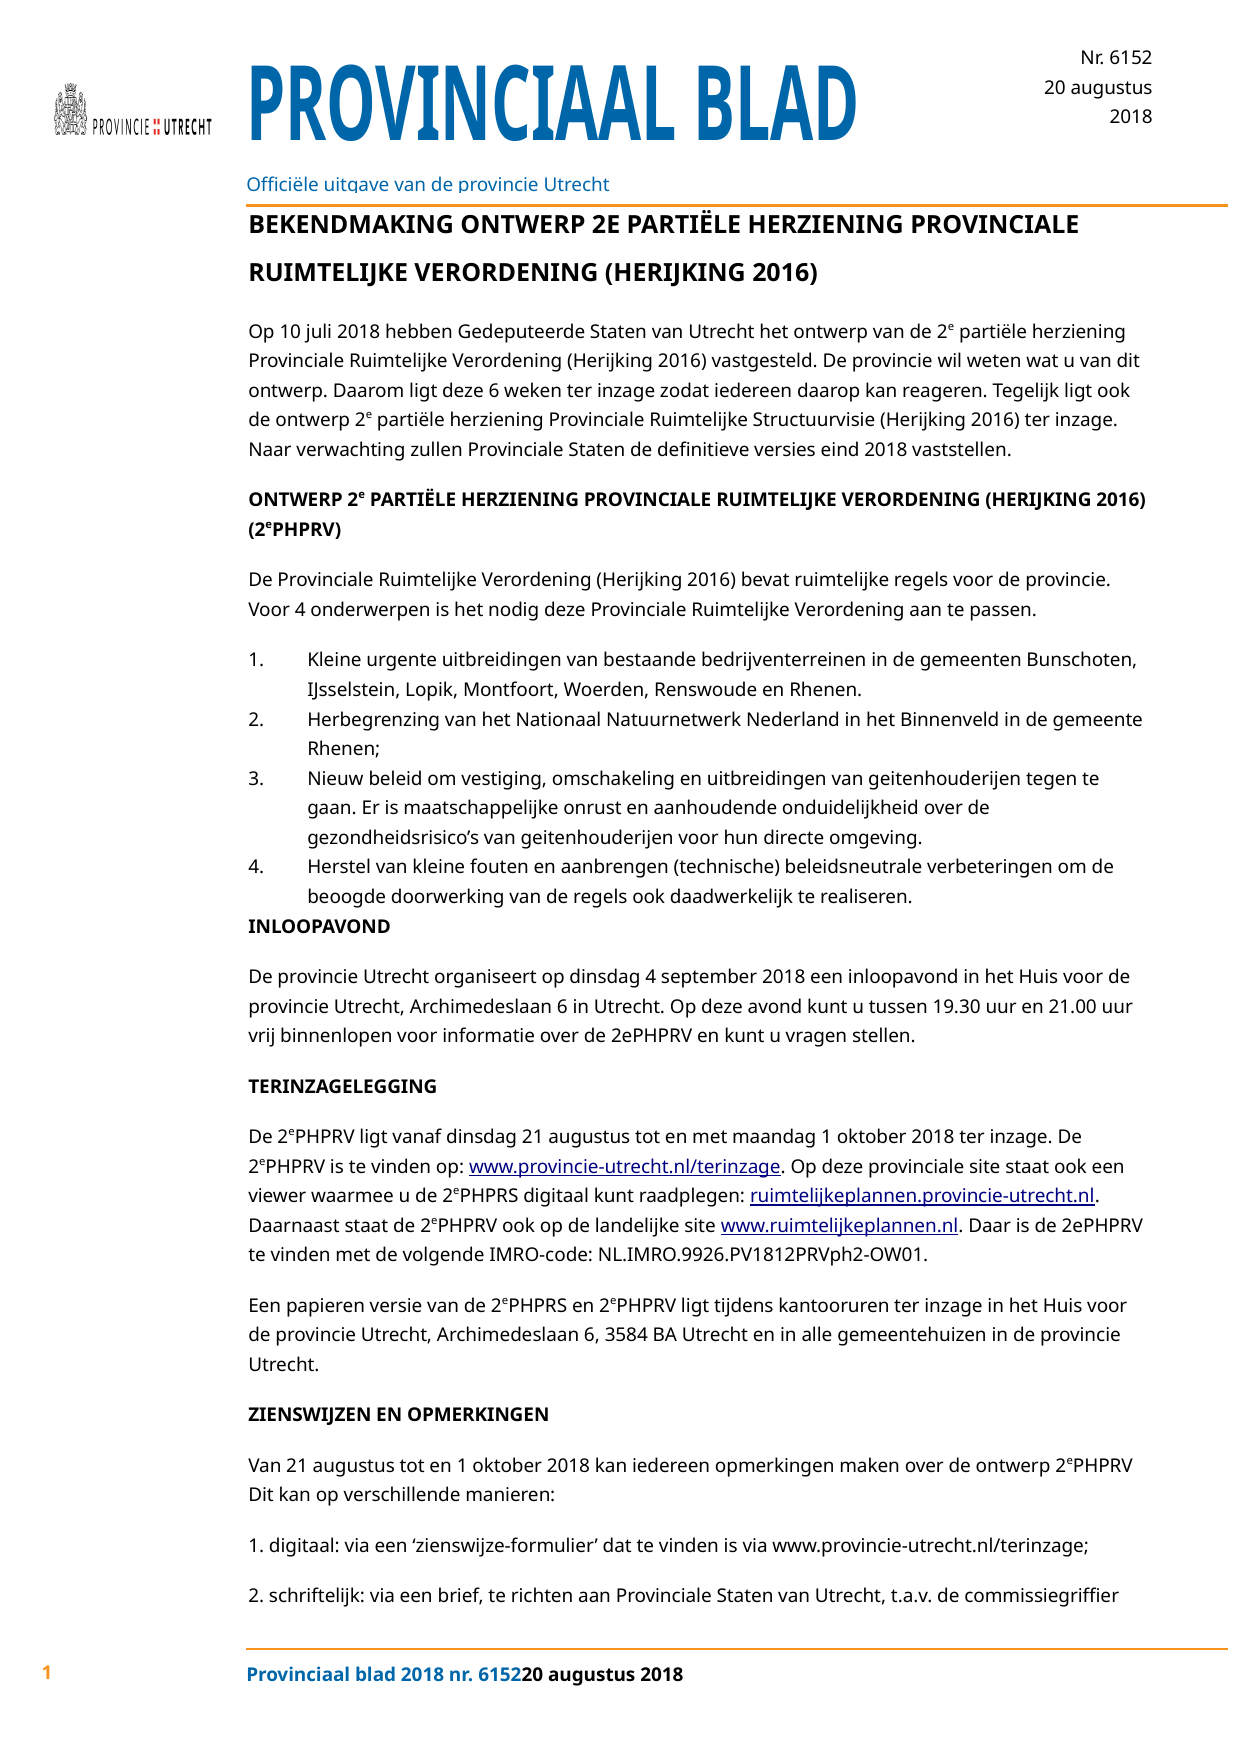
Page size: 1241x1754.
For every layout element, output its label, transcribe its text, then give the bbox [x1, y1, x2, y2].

picture [41, 47, 231, 172]
text De 2ePHPRV ligt vanaf dinsdag 21 augustus tot en met maandag 1 oktober 2018 ter inzage. De 2ePHPRV is te vinden op: www.provincie-utrecht.nl/terinzage. Op deze provinciale site staat ook een viewer waarmee u de 2ePHPRS digitaal kunt raadplegen: ruimtelijkeplannen.provincie-utrecht.nl. Daarnaast staat de 2ePHPRV ook op de landelijke site www.ruimtelijkeplannen.nl. Daar is de 2ePHPRV te vinden met de volgende IMRO-code: NL.IMRO.9926.PV1812PRVph2-OW01. [248, 1123, 1152, 1267]
text TERINZAGELEGGING [248, 1073, 1152, 1099]
text Een papieren versie van de 2ePHPRS en 2ePHPRV ligt tijdens kantooruren ter inzage in het Huis voor de provincie Utrecht, Archimedeslaan 6, 3584 BA Utrecht en in alle gemeentehuizen in de provincie Utrecht. [248, 1292, 1152, 1377]
text Op 10 juli 2018 hebben Gedeputeerde Staten van Utrecht het ontwerp van de 2e partiële herziening Provinciale Ruimtelijke Verordening (Herijking 2016) vastgesteld. De provincie wil weten wat u van dit ontwerp. Daarom ligt deze 6 weken ter inzage zodat iedereen daarop kan reageren. Tegelijk ligt ook de ontwerp 2e partiële herziening Provinciale Ruimtelijke Structuurvisie (Herijking 2016) ter inzage. Naar verwachting zullen Provinciale Staten de definitieve versies eind 2018 vaststellen. [248, 318, 1152, 462]
list Nieuw beleid om vestiging, omschakeling en uitbreidingen van geitenhouderijen tegen te gaan. Er is maatschappelijke onrust en aanhoudende onduidelijkheid over de gezondheidsrisico’s van geitenhouderijen voor hun directe omgeving. [248, 765, 1152, 850]
text De Provinciale Ruimtelijke Verordening (Herijking 2016) bevat ruimtelijke regels voor de provincie. Voor 4 onderwerpen is het nodig deze Provinciale Ruimtelijke Verordening aan te passen. [248, 567, 1152, 622]
list Kleine urgente uitbreidingen van bestaande bedrijventerreinen in de gemeenten Bunschoten, IJsselstein, Lopik, Montfoort, Woerden, Renswoude en Rhenen. [248, 647, 1152, 702]
text 1. digitaal: via een ‘zienswijze-formulier’ dat te vinden is via www.provincie-utrecht.nl/terinzage; [248, 1532, 1152, 1558]
text De provincie Utrecht organiseert op dinsdag 4 september 2018 een inloopavond in het Huis voor de provincie Utrecht, Archimedeslaan 6 in Utrecht. Op deze avond kunt u tussen 19.30 uur en 21.00 uur vrij binnenlopen voor informatie over de 2ePHPRV en kunt u vragen stellen. [248, 963, 1152, 1048]
text ZIENSWIJZEN EN OPMERKINGEN [248, 1402, 1152, 1427]
list Herbegrenzing van het Nationaal Natuurnetwerk Nederland in het Binnenveld in de gemeente Rhenen; [248, 706, 1152, 761]
text ONTWERP 2e PARTIËLE HERZIENING PROVINCIALE RUIMTELIJKE VERORDENING (HERIJKING 2016) (2ePHPRV) [248, 487, 1152, 542]
text 2. schriftelijk: via een brief, te richten aan Provinciale Staten van Utrecht, t.a.v. de commissiegriffier [248, 1582, 1152, 1608]
text INLOOPAVOND [248, 913, 1152, 939]
text BEKENDMAKING ONTWERP 2E PARTIËLE HERZIENING PROVINCIALE RUIMTELIJKE VERORDENING (HERIJKING 2016) [248, 207, 1152, 288]
text Van 21 augustus tot en 1 oktober 2018 kan iedereen opmerkingen maken over de ontwerp 2ePHPRV Dit kan op verschillende manieren: [248, 1452, 1152, 1507]
list Herstel van kleine fouten en aanbrengen (technische) beleidsneutrale verbeteringen om de beoogde doorwerking van de regels ook daadwerkelijk te realiseren. [248, 854, 1152, 909]
